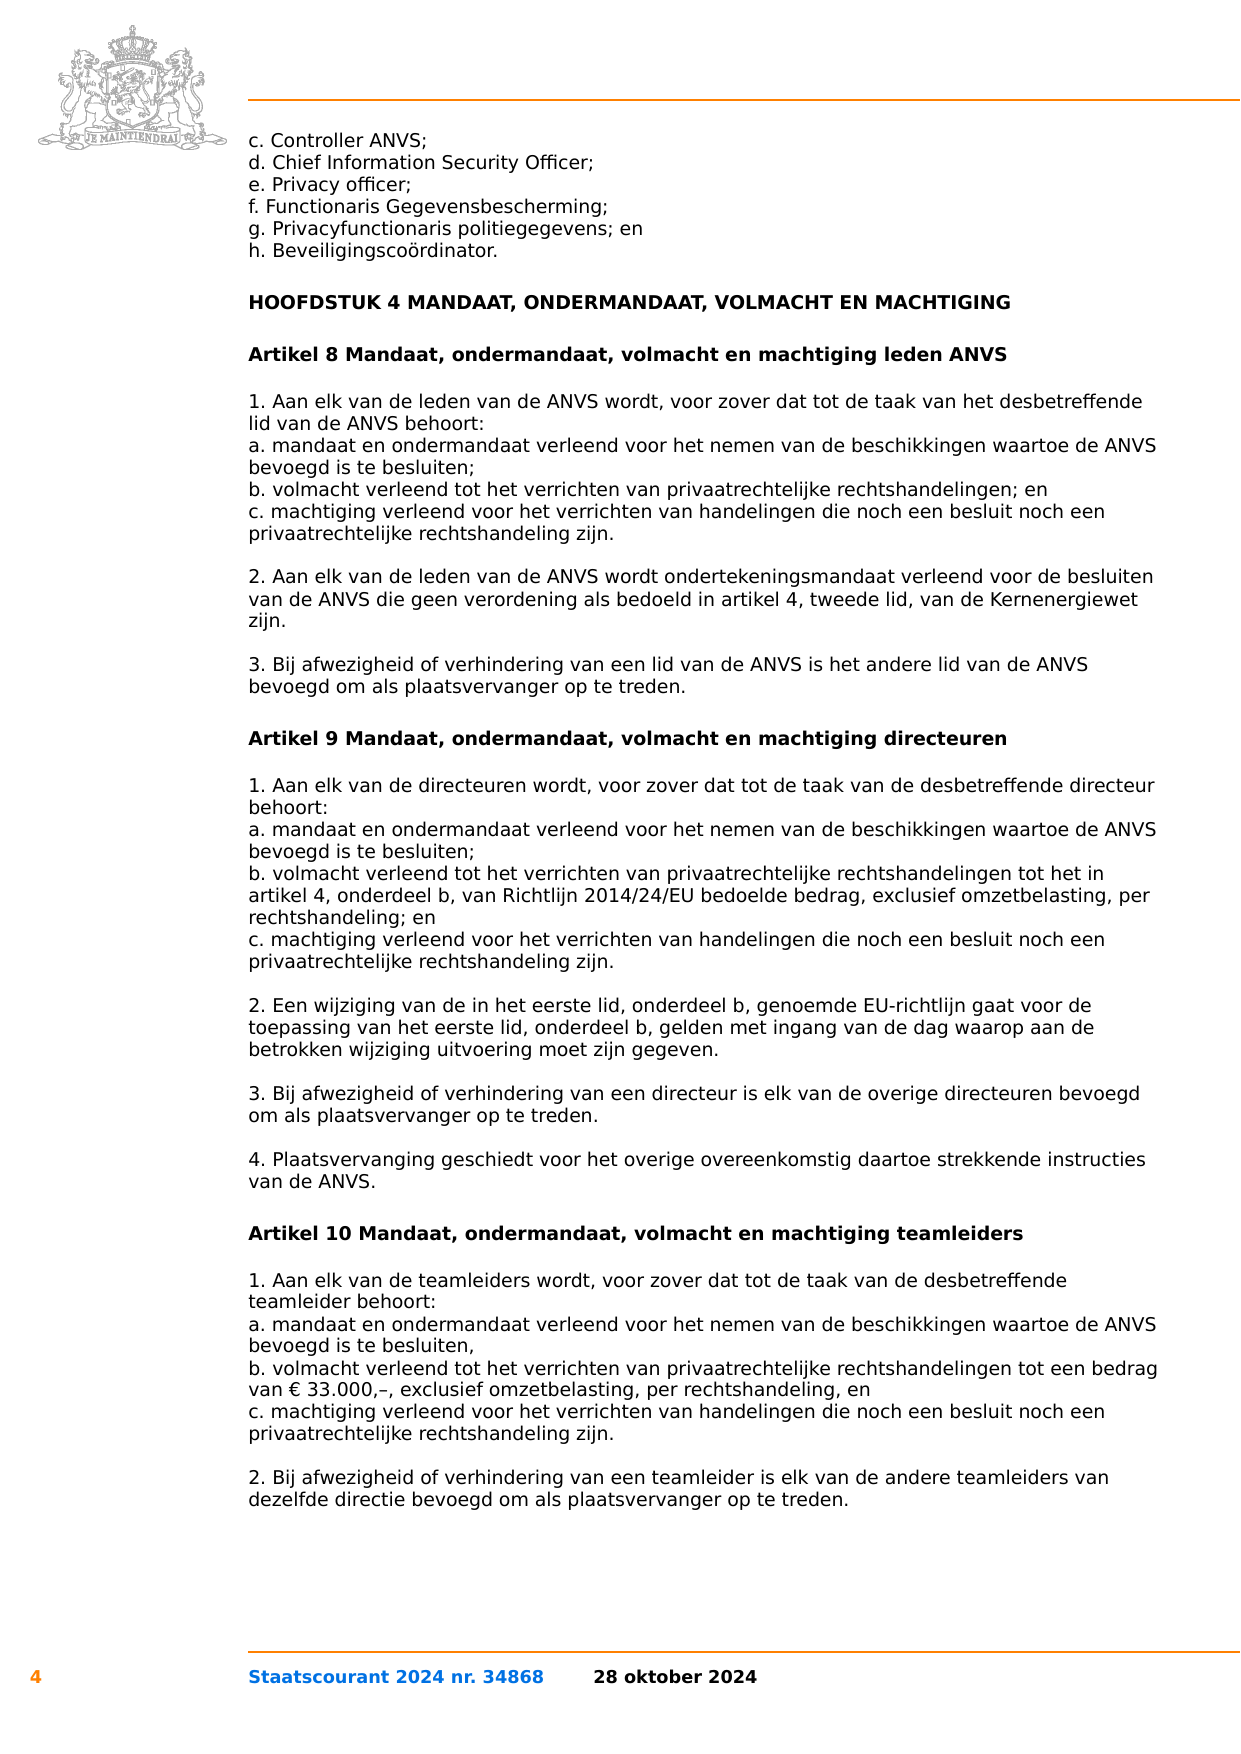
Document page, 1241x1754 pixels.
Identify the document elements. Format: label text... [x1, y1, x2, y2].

subtitle HOOFDSTUK 4 MANDAAT, ONDERMANDAAT, VOLMACHT EN MACHTIGING [248, 292, 1163, 314]
subtitle Artikel 9 Mandaat, ondermandaat, volmacht en machtiging directeuren [248, 728, 1163, 750]
text c. machtiging verleend voor het verrichten van handelingen die noch een besluit noch een privaatrechtelijke rechtshandeling zijn. [248, 501, 1163, 544]
text f. Functionaris Gegevensbescherming; [248, 196, 1163, 218]
subtitle Artikel 10 Mandaat, ondermandaat, volmacht en machtiging teamleiders [248, 1222, 1163, 1244]
text 2. Een wijziging van de in het eerste lid, onderdeel b, genoemde EU-richtlijn gaat voor de toepassing van het eerste lid, onderdeel b, gelden met ingang van de dag waarop aan de betrokken wijziging uitvoering moet zijn gegeven. [248, 995, 1163, 1061]
text c. machtiging verleend voor het verrichten van handelingen die noch een besluit noch een privaatrechtelijke rechtshandeling zijn. [248, 1401, 1163, 1445]
text 3. Bij afwezigheid of verhindering van een directeur is elk van de overige directeuren bevoegd om als plaatsvervanger op te treden. [248, 1083, 1163, 1127]
text e. Privacy officer; [248, 174, 1163, 196]
text 2. Aan elk van de leden van de ANVS wordt ondertekeningsmandaat verleend voor de besluiten van de ANVS die geen verordening als bedoeld in artikel 4, tweede lid, van de Kernenergiewet zijn. [248, 566, 1163, 632]
text 1. Aan elk van de teamleiders wordt, voor zover dat tot de taak van de desbetreffende teamleider behoort: [248, 1269, 1163, 1313]
text d. Chief Information Security Officer; [248, 152, 1163, 174]
text a. mandaat en ondermandaat verleend voor het nemen van de beschikkingen waartoe de ANVS bevoegd is te besluiten, [248, 1313, 1163, 1357]
subtitle Artikel 8 Mandaat, ondermandaat, volmacht en machtiging leden ANVS [248, 344, 1163, 366]
text 3. Bij afwezigheid of verhindering van een lid van de ANVS is het andere lid van de ANVS bevoegd om als plaatsvervanger op te treden. [248, 654, 1163, 698]
text 1. Aan elk van de directeuren wordt, voor zover dat tot de taak van de desbetreffende directeur behoort: [248, 775, 1163, 819]
text c. Controller ANVS; [248, 130, 1163, 152]
text 2. Bij afwezigheid of verhindering van een teamleider is elk van de andere teamleiders van dezelfde directie bevoegd om als plaatsvervanger op te treden. [248, 1467, 1163, 1511]
picture [38, 25, 227, 150]
text 4. Plaatsvervanging geschiedt voor het overige overeenkomstig daartoe strekkende instructies van de ANVS. [248, 1148, 1163, 1192]
text b. volmacht verleend tot het verrichten van privaatrechtelijke rechtshandelingen tot het in artikel 4, onderdeel b, van Richtlijn 2014/24/EU bedoelde bedrag, exclusief omzetbelasting, per rechtshandeling; en [248, 863, 1163, 929]
text b. volmacht verleend tot het verrichten van privaatrechtelijke rechtshandelingen; en [248, 479, 1163, 501]
text g. Privacyfunctionaris politiegegevens; en [248, 218, 1163, 240]
text a. mandaat en ondermandaat verleend voor het nemen van de beschikkingen waartoe de ANVS bevoegd is te besluiten; [248, 435, 1163, 479]
text h. Beveiligingscoördinator. [248, 240, 1163, 262]
text 1. Aan elk van de leden van de ANVS wordt, voor zover dat tot de taak van het desbetreffende lid van de ANVS behoort: [248, 391, 1163, 435]
text a. mandaat en ondermandaat verleend voor het nemen van de beschikkingen waartoe de ANVS bevoegd is te besluiten; [248, 819, 1163, 863]
text c. machtiging verleend voor het verrichten van handelingen die noch een besluit noch een privaatrechtelijke rechtshandeling zijn. [248, 929, 1163, 973]
text b. volmacht verleend tot het verrichten van privaatrechtelijke rechtshandelingen tot een bedrag van € 33.000,–, exclusief omzetbelasting, per rechtshandeling, en [248, 1357, 1163, 1401]
